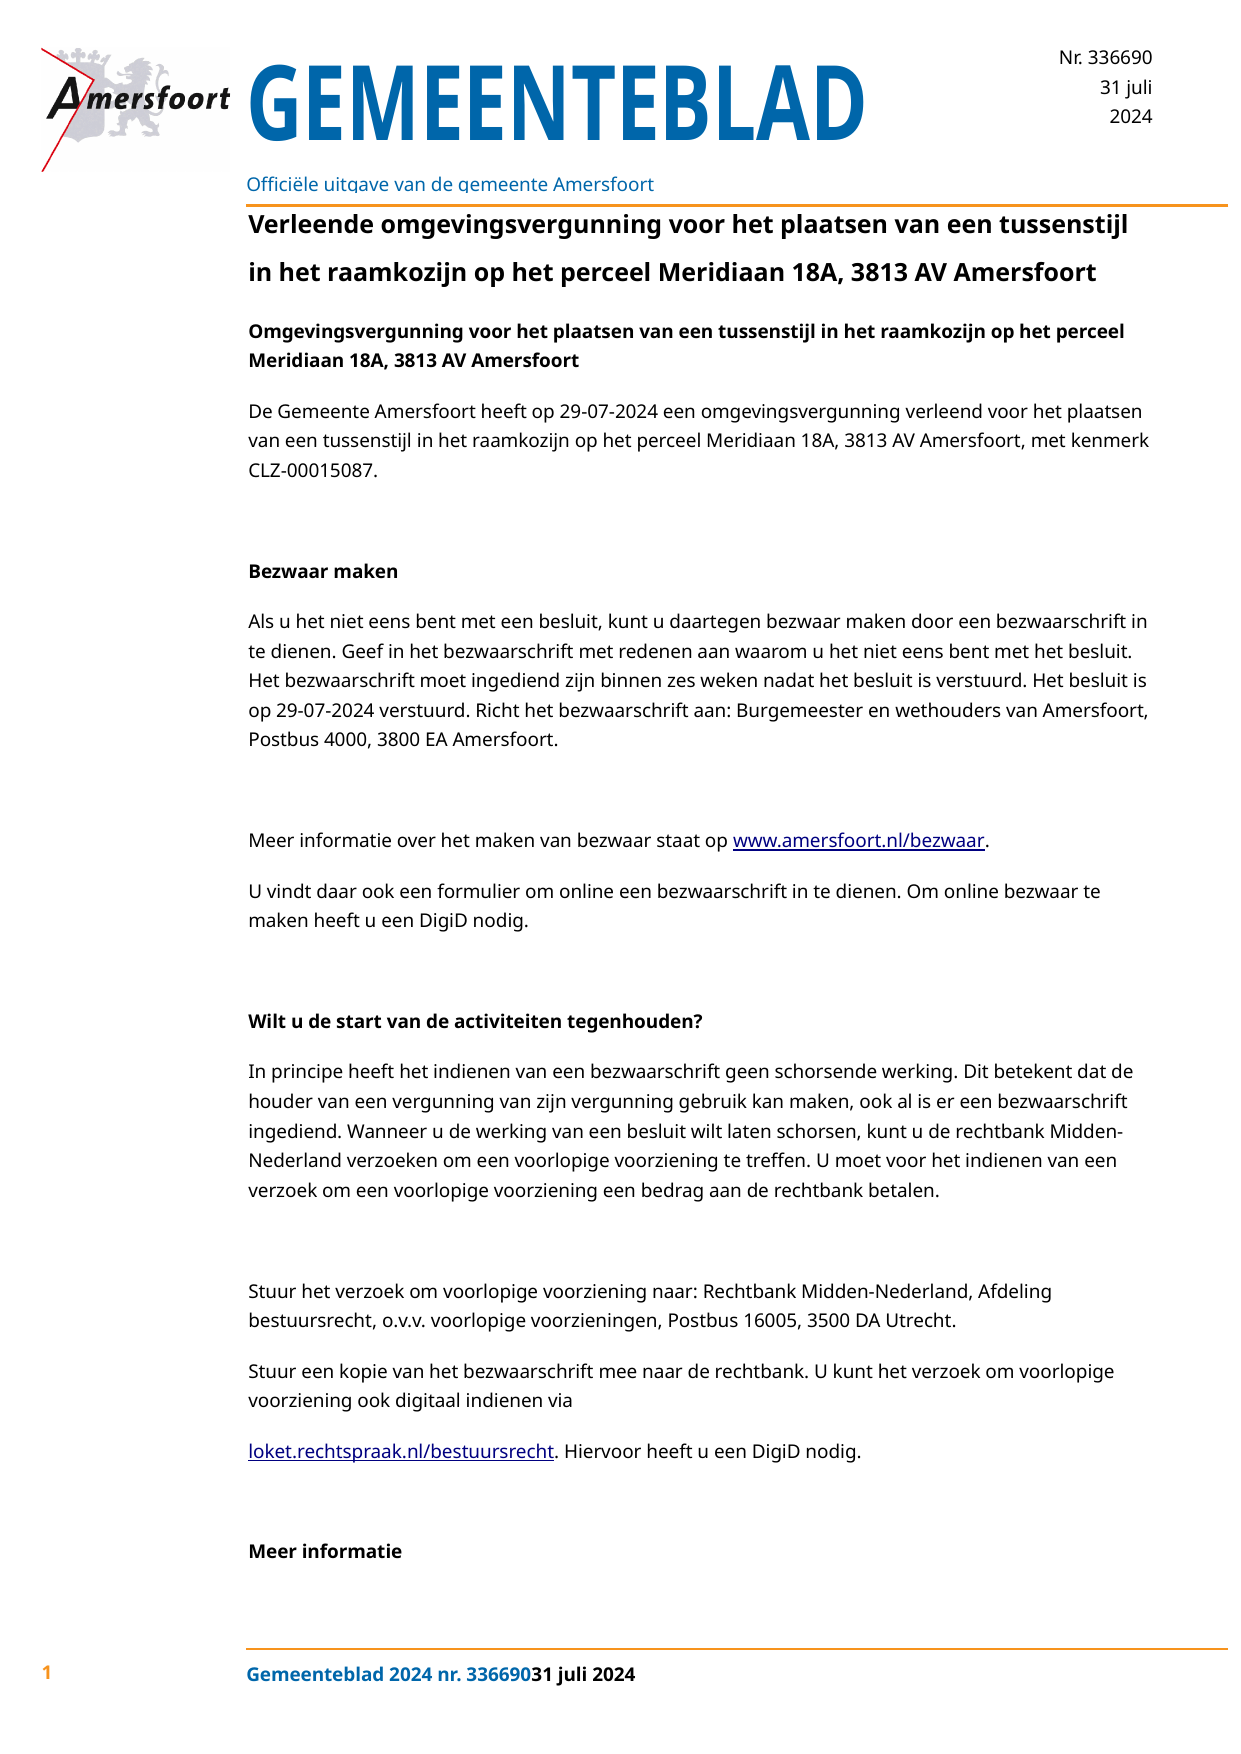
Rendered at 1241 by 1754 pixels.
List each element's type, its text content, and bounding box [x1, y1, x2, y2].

text U vindt daar ook een formulier om online een bezwaarschrift in te dienen. Om online bezwaar te maken heeft u een DigiD nodig. [248, 878, 1152, 933]
text Meer informatie [248, 1539, 1152, 1564]
text Stuur het verzoek om voorlopige voorziening naar: Rechtbank Midden-Nederland, Afdeling bestuursrecht, o.v.v. voorlopige voorzieningen, Postbus 16005, 3500 DA Utrecht. [248, 1278, 1152, 1333]
text Bezwaar maken [248, 558, 1152, 584]
text Als u het niet eens bent met een besluit, kunt u daartegen bezwaar maken door een bezwaarschrift in te dienen. Geef in het bezwaarschrift met redenen aan waarom u het niet eens bent met het besluit. Het bezwaarschrift moet ingediend zijn binnen zes weken nadat het besluit is verstuurd. Het besluit is op 29-07-2024 verstuurd. Richt het bezwaarschrift aan: Burgemeester en wethouders van Amersfoort, Postbus 4000, 3800 EA Amersfoort. [248, 608, 1152, 752]
text In principe heeft het indienen van een bezwaarschrift geen schorsende werking. Dit betekent dat de houder van een vergunning van zijn vergunning gebruik kan maken, ook al is er een bezwaarschrift ingediend. Wanneer u de werking van een besluit wilt laten schorsen, kunt u de rechtbank Midden-Nederland verzoeken om een voorlopige voorziening te treffen. U moet voor het indienen van een verzoek om een voorlopige voorziening een bedrag aan de rechtbank betalen. [248, 1059, 1152, 1203]
text Omgevingsvergunning voor het plaatsen van een tussenstijl in het raamkozijn op het perceel Meridiaan 18A, 3813 AV Amersfoort [248, 318, 1152, 373]
text Meer informatie over het maken van bezwaar staat op www.amersfoort.nl/bezwaar. [248, 827, 1152, 853]
text Verleende omgevingsvergunning voor het plaatsen van een tussenstijl in het raamkozijn op het perceel Meridiaan 18A, 3813 AV Amersfoort [248, 207, 1152, 288]
picture [41, 47, 231, 172]
text loket.rechtspraak.nl/bestuursrecht. Hiervoor heeft u een DigiD nodig. [248, 1438, 1152, 1464]
text De Gemeente Amersfoort heeft op 29-07-2024 een omgevingsvergunning verleend voor het plaatsen van een tussenstijl in het raamkozijn op het perceel Meridiaan 18A, 3813 AV Amersfoort, met kenmerk CLZ-00015087. [248, 398, 1152, 483]
text Stuur een kopie van het bezwaarschrift mee naar de rechtbank. U kunt het verzoek om voorlopige voorziening ook digitaal indienen via [248, 1358, 1152, 1413]
text Wilt u de start van de activiteiten tegenhouden? [248, 1008, 1152, 1034]
